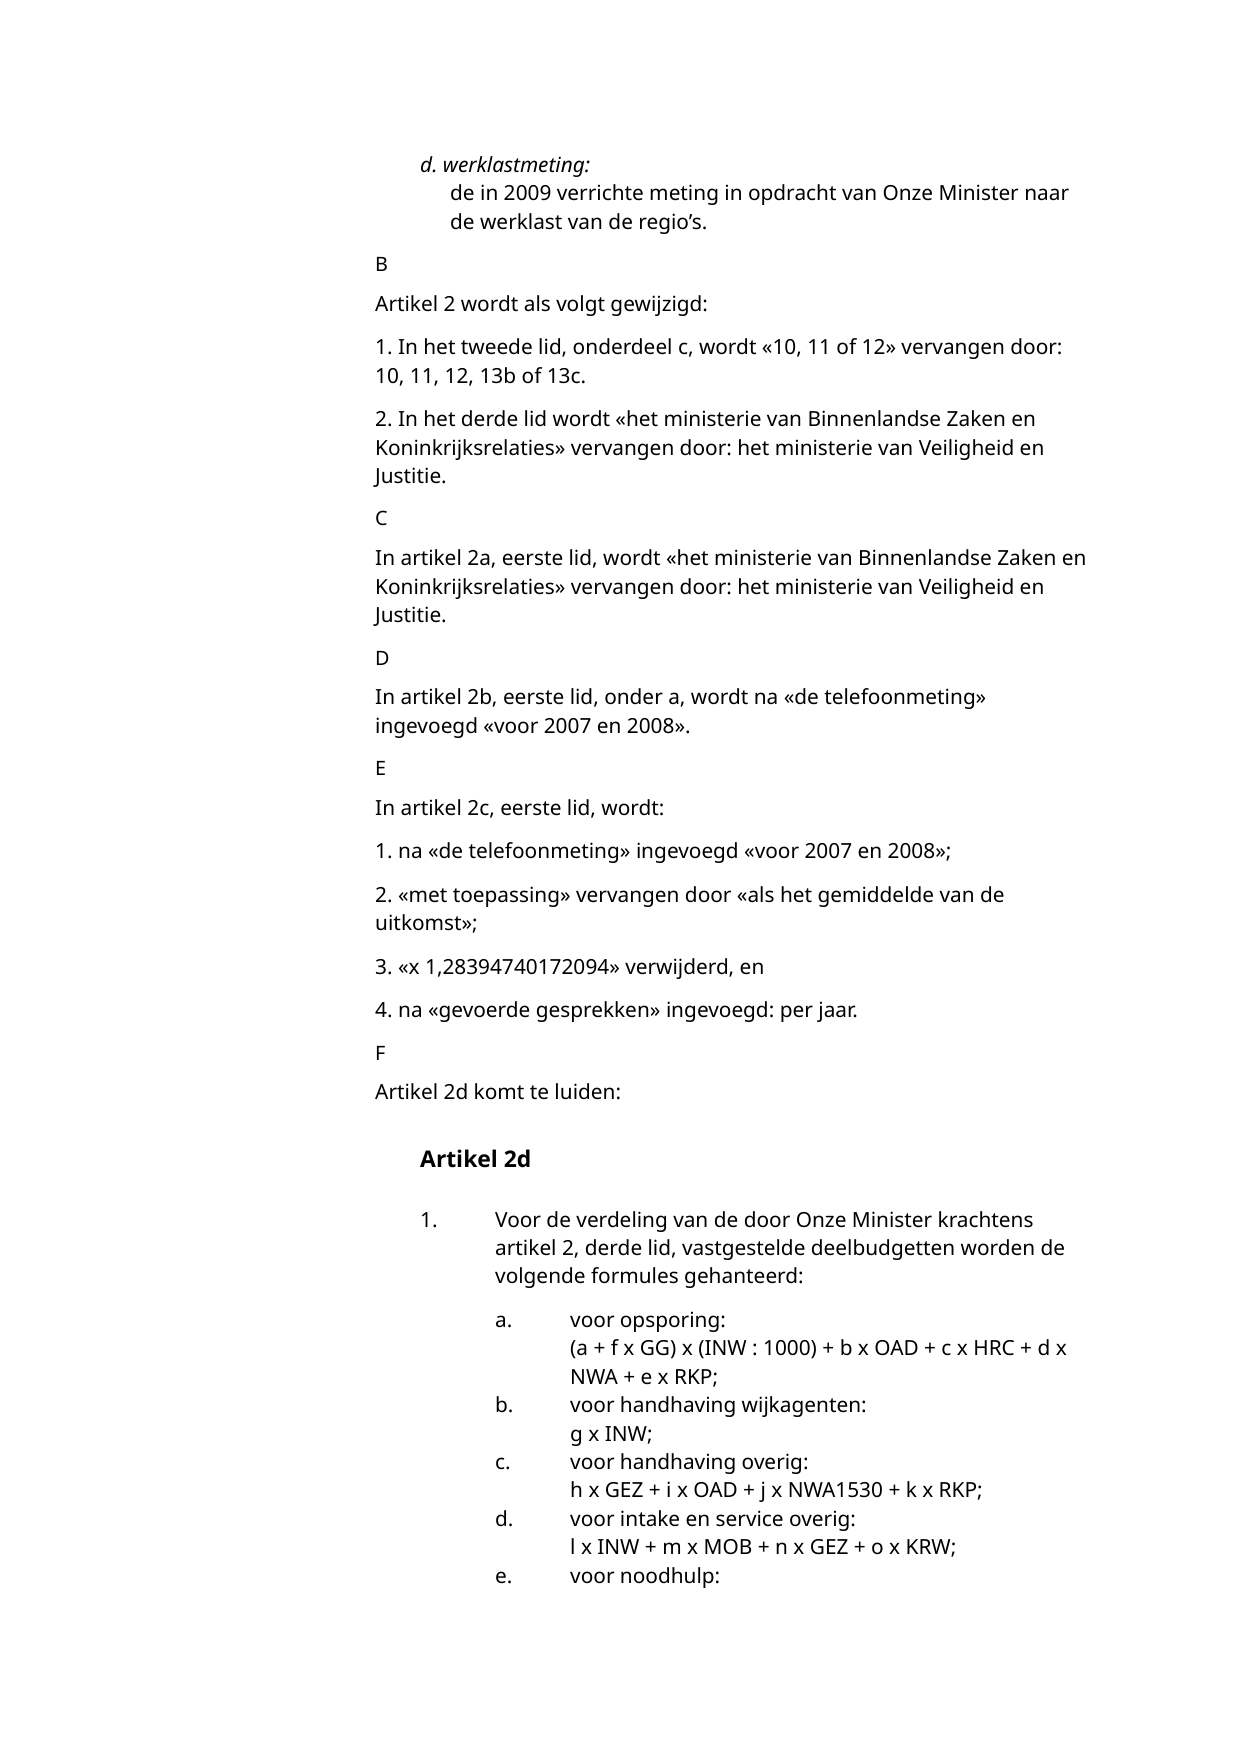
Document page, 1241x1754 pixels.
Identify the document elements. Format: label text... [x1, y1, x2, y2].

text C [375, 505, 1090, 532]
text d. werklastmeting: [420, 150, 1090, 178]
text F [375, 1039, 1090, 1066]
text Artikel 2 wordt als volgt gewijzigd: [375, 289, 1090, 317]
subtitle Artikel 2d [420, 1143, 1090, 1175]
list voor opsporing: [495, 1305, 1090, 1333]
text 2. In het derde lid wordt «het ministerie van Binnenlandse Zaken en Koninkrijksrelaties» vervangen door: het ministerie van Veiligheid en Justitie. [375, 404, 1090, 490]
text In artikel 2c, eerste lid, wordt: [375, 793, 1090, 822]
text In artikel 2b, eerste lid, onder a, wordt na «de telefoonmeting» ingevoegd «voor 2007 en 2008». [375, 682, 1090, 739]
text de in 2009 verrichte meting in opdracht van Onze Minister naar de werklast van de regio’s. [450, 178, 1090, 235]
text E [375, 754, 1090, 781]
text 3. «x 1,28394740172094» verwijderd, en [375, 952, 1090, 980]
text 1. na «de telefoonmeting» ingevoegd «voor 2007 en 2008»; [375, 837, 1090, 865]
list (a + f x GG) x (INW : 1000) + b x OAD + c x HRC + d x NWA + e x RKP; [495, 1333, 1090, 1390]
list voor noodhulp: [495, 1561, 1090, 1589]
list l x INW + m x MOB + n x GEZ + o x KRW; [495, 1532, 1090, 1561]
text 4. na «gevoerde gesprekken» ingevoegd: per jaar. [375, 995, 1090, 1024]
list h x GEZ + i x OAD + j x NWA1530 + k x RKP; [495, 1476, 1090, 1504]
text B [375, 250, 1090, 277]
text 1. In het tweede lid, onderdeel c, wordt «10, 11 of 12» vervangen door: 10, 11, 12, 13b of 13c. [375, 332, 1090, 389]
list Voor de verdeling van de door Onze Minister krachtens artikel 2, derde lid, vastgestelde deelbudgetten worden de volgende formules gehanteerd: [420, 1205, 1090, 1290]
list voor handhaving overig: [495, 1447, 1090, 1476]
list g x INW; [495, 1419, 1090, 1447]
list voor intake en service overig: [495, 1504, 1090, 1532]
text In artikel 2a, eerste lid, wordt «het ministerie van Binnenlandse Zaken en Koninkrijksrelaties» vervangen door: het ministerie van Veiligheid en Justitie. [375, 543, 1090, 629]
text 2. «met toepassing» vervangen door «als het gemiddelde van de uitkomst»; [375, 880, 1090, 937]
text D [375, 644, 1090, 671]
text Artikel 2d komt te luiden: [375, 1077, 1090, 1106]
list voor handhaving wijkagenten: [495, 1390, 1090, 1419]
